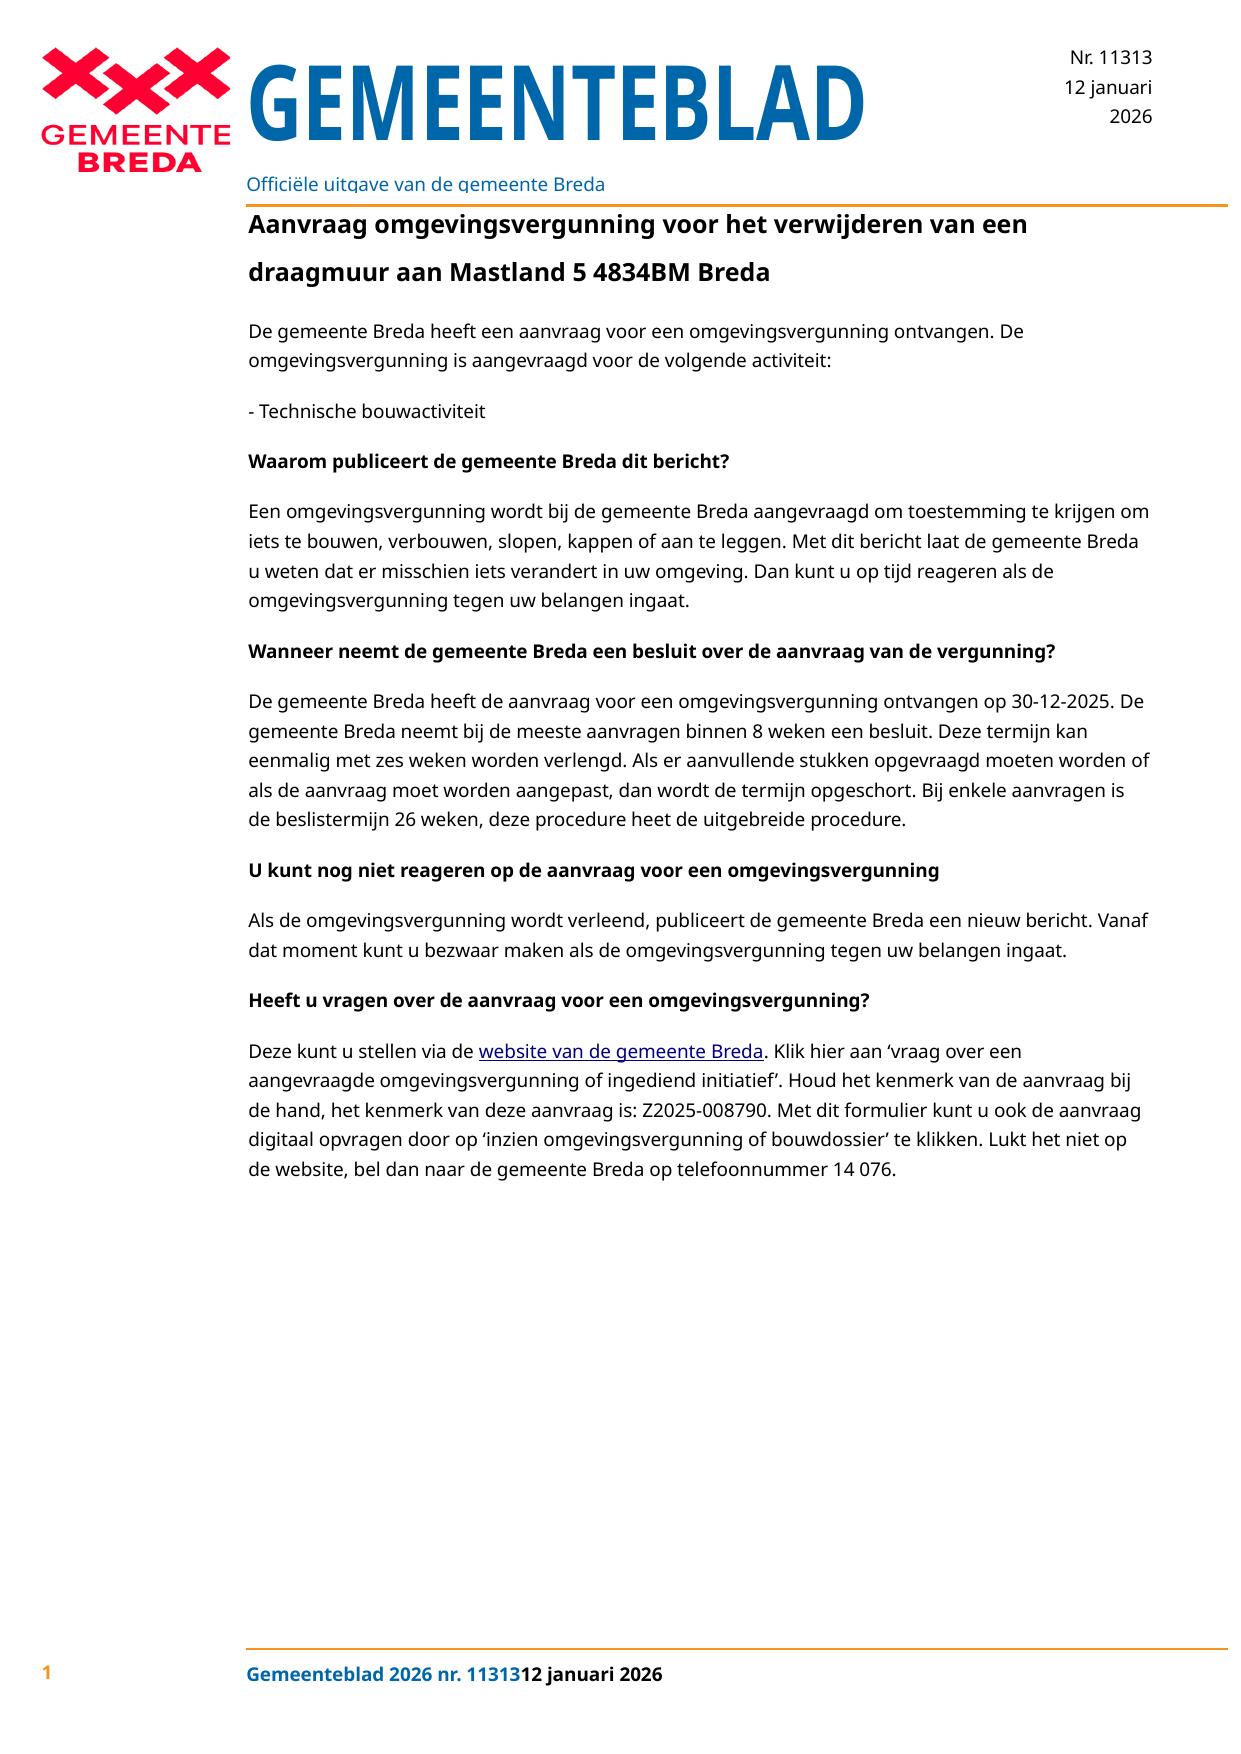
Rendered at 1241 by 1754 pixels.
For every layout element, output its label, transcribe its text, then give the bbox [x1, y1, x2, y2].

text Aanvraag omgevingsvergunning voor het verwijderen van een draagmuur aan Mastland 5 4834BM Breda [248, 207, 1152, 288]
text Wanneer neemt de gemeente Breda een besluit over de aanvraag van de vergunning? [248, 638, 1152, 664]
text De gemeente Breda heeft een aanvraag voor een omgevingsvergunning ontvangen. De omgevingsvergunning is aangevraagd voor de volgende activiteit: [248, 318, 1152, 373]
text Als de omgevingsvergunning wordt verleend, publiceert de gemeente Breda een nieuw bericht. Vanaf dat moment kunt u bezwaar maken als de omgevingsvergunning tegen uw belangen ingaat. [248, 907, 1152, 963]
text Heeft u vragen over de aanvraag voor een omgevingsvergunning? [248, 987, 1152, 1013]
picture [41, 47, 231, 172]
text U kunt nog niet reageren op de aanvraag voor een omgevingsvergunning [248, 857, 1152, 883]
text Deze kunt u stellen via de website van de gemeente Breda. Klik hier aan ‘vraag over een aangevraagde omgevingsvergunning of ingediend initiatief’. Houd het kenmerk van de aanvraag bij de hand, het kenmerk van deze aanvraag is: Z2025-008790. Met dit formulier kunt u ook de aanvraag digitaal opvragen door op ‘inzien omgevingsvergunning of bouwdossier’ te klikken. Lukt het niet op de website, bel dan naar de gemeente Breda op telefoonnummer 14 076. [248, 1038, 1152, 1182]
text - Technische bouwactiviteit [248, 398, 1152, 424]
text Een omgevingsvergunning wordt bij de gemeente Breda aangevraagd om toestemming te krijgen om iets te bouwen, verbouwen, slopen, kappen of aan te leggen. Met dit bericht laat de gemeente Breda u weten dat er misschien iets verandert in uw omgeving. Dan kunt u op tijd reageren als de omgevingsvergunning tegen uw belangen ingaat. [248, 499, 1152, 613]
text Waarom publiceert de gemeente Breda dit bericht? [248, 448, 1152, 474]
text De gemeente Breda heeft de aanvraag voor een omgevingsvergunning ontvangen op 30-12-2025. De gemeente Breda neemt bij de meeste aanvragen binnen 8 weken een besluit. Deze termijn kan eenmalig met zes weken worden verlengd. Als er aanvullende stukken opgevraagd moeten worden of als de aanvraag moet worden aangepast, dan wordt de termijn opgeschort. Bij enkele aanvragen is de beslistermijn 26 weken, deze procedure heet de uitgebreide procedure. [248, 688, 1152, 832]
